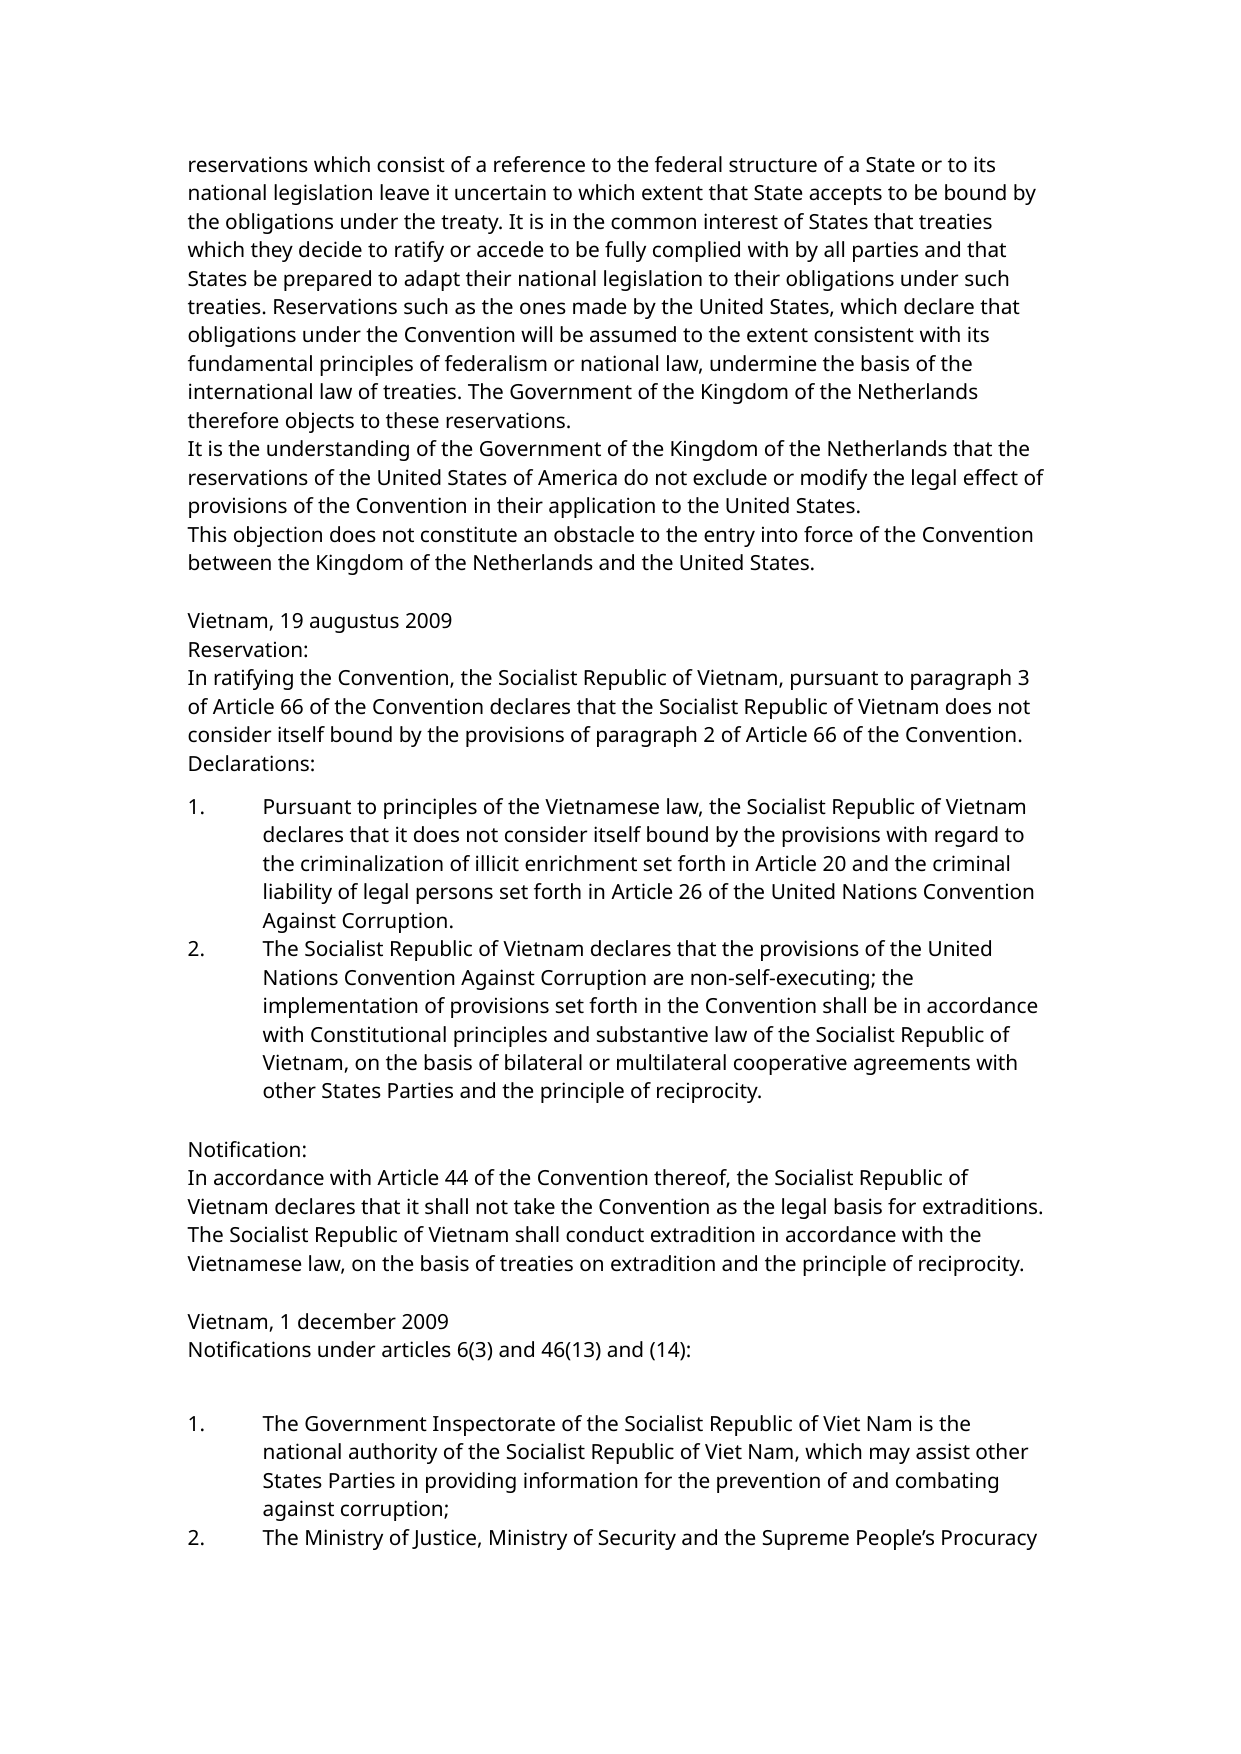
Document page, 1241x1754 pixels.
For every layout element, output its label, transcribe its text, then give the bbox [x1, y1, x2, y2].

text Vietnam, 19 augustus 2009 [187, 607, 1053, 635]
text It is the understanding of the Government of the Kingdom of the Netherlands that the reservations of the United States of America do not exclude or modify the legal effect of provisions of the Convention in their application to the United States. [187, 434, 1053, 520]
text In ratifying the Convention, the Socialist Republic of Vietnam, pursuant to paragraph 3 of Article 66 of the Convention declares that the Socialist Republic of Vietnam does not consider itself bound by the provisions of paragraph 2 of Article 66 of the Convention. [187, 663, 1053, 749]
list The Ministry of Justice, Ministry of Security and the Supreme People’s Procuracy [187, 1523, 1053, 1551]
text Reservation: [187, 635, 1053, 663]
text In accordance with Article 44 of the Convention thereof, the Socialist Republic of Vietnam declares that it shall not take the Convention as the legal basis for extraditions. The Socialist Republic of Vietnam shall conduct extradition in accordance with the Vietnamese law, on the basis of treaties on extradition and the principle of reciprocity. [187, 1163, 1053, 1277]
text This objection does not constitute an obstacle to the entry into force of the Convention between the Kingdom of the Netherlands and the United States. [187, 520, 1053, 577]
text Vietnam, 1 december 2009 [187, 1307, 1053, 1336]
text Declarations: [187, 749, 1053, 777]
list The Socialist Republic of Vietnam declares that the provisions of the United Nations Convention Against Corruption are non-self-executing; the implementation of provisions set forth in the Convention shall be in accordance with Constitutional principles and substantive law of the Socialist Republic of Vietnam, on the basis of bilateral or multilateral cooperative agreements with other States Parties and the principle of reciprocity. [187, 934, 1053, 1105]
list The Government Inspectorate of the Socialist Republic of Viet Nam is the national authority of the Socialist Republic of Viet Nam, which may assist other States Parties in providing information for the prevention of and combating against corruption; [187, 1409, 1053, 1523]
list Pursuant to principles of the Vietnamese law, the Socialist Republic of Vietnam declares that it does not consider itself bound by the provisions with regard to the criminalization of illicit enrichment set forth in Article 20 and the criminal liability of legal persons set forth in Article 26 of the United Nations Convention Against Corruption. [187, 792, 1053, 934]
text reservations which consist of a reference to the federal structure of a State or to its national legislation leave it uncertain to which extent that State accepts to be bound by the obligations under the treaty. It is in the common interest of States that treaties which they decide to ratify or accede to be fully complied with by all parties and that States be prepared to adapt their national legislation to their obligations under such treaties. Reservations such as the ones made by the United States, which declare that obligations under the Convention will be assumed to the extent consistent with its fundamental principles of federalism or national law, undermine the basis of the international law of treaties. The Government of the Kingdom of the Netherlands therefore objects to these reservations. [187, 150, 1053, 434]
text Notification: [187, 1135, 1053, 1163]
text Notifications under articles 6(3) and 46(13) and (14): [187, 1336, 1053, 1364]
